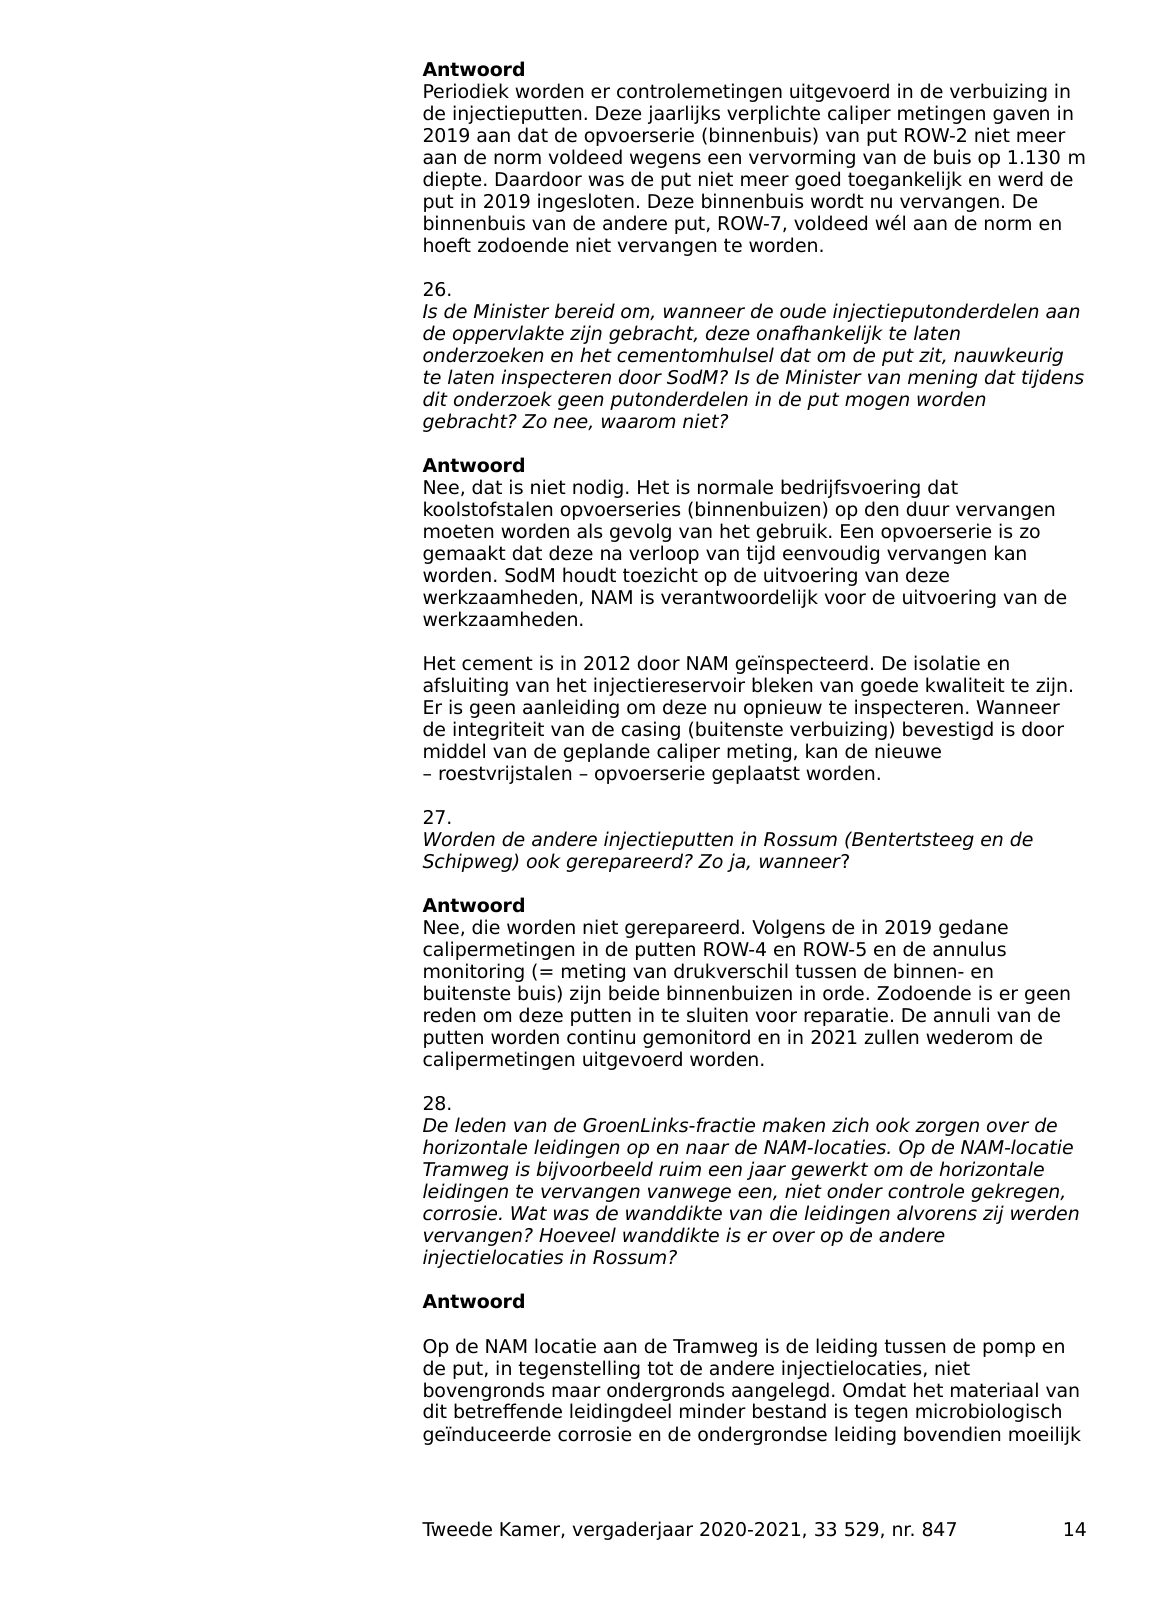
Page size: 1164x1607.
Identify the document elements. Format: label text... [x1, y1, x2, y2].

text Periodiek worden er controlemetingen uitgevoerd in de verbuizing in de injectieputten. Deze jaarlijks verplichte caliper metingen gaven in 2019 aan dat de opvoerserie (binnenbuis) van put ROW-2 niet meer aan de norm voldeed wegens een vervorming van de buis op 1.130 m diepte. Daardoor was de put niet meer goed toegankelijk en werd de put in 2019 ingesloten. Deze binnenbuis wordt nu vervangen. De binnenbuis van de andere put, ROW-7, voldeed wél aan de norm en hoeft zodoende niet vervangen te worden. [422, 81, 1087, 257]
subtitle Antwoord [422, 1291, 1087, 1313]
text Het cement is in 2012 door NAM geïnspecteerd. De isolatie en afsluiting van het injectiereservoir bleken van goede kwaliteit te zijn. Er is geen aanleiding om deze nu opnieuw te inspecteren. Wanneer de integriteit van de casing (buitenste verbuizing) bevestigd is door middel van de geplande caliper meting, kan de nieuwe – roestvrijstalen – opvoerserie geplaatst worden. [422, 653, 1087, 785]
text Op de NAM locatie aan de Tramweg is de leiding tussen de pomp en de put, in tegenstelling tot de andere injectielocaties, niet bovengronds maar ondergronds aangelegd. Omdat het materiaal van dit betreffende leidingdeel minder bestand is tegen microbiologisch geïnduceerde corrosie en de ondergrondse leiding bovendien moeilijk [422, 1336, 1087, 1445]
text Nee, dat is niet nodig. Het is normale bedrijfsvoering dat koolstofstalen opvoerseries (binnenbuizen) op den duur vervangen moeten worden als gevolg van het gebruik. Een opvoerserie is zo gemaakt dat deze na verloop van tijd eenvoudig vervangen kan worden. SodM houdt toezicht op de uitvoering van deze werkzaamheden, NAM is verantwoordelijk voor de uitvoering van de werkzaamheden. [422, 477, 1087, 631]
text Worden de andere injectieputten in Rossum (Bentertsteeg en de Schipweg) ook gerepareerd? Zo ja, wanneer? [422, 829, 1087, 873]
text De leden van de GroenLinks-fractie maken zich ook zorgen over de horizontale leidingen op en naar de NAM-locaties. Op de NAM-locatie Tramweg is bijvoorbeeld ruim een jaar gewerkt om de horizontale leidingen te vervangen vanwege een, niet onder controle gekregen, corrosie. Wat was de wanddikte van die leidingen alvorens zij werden vervangen? Hoeveel wanddikte is er over op de andere injectielocaties in Rossum? [422, 1115, 1087, 1269]
text 26. [422, 279, 1087, 301]
subtitle Antwoord [422, 59, 1087, 81]
subtitle Antwoord [422, 895, 1087, 917]
text 27. [422, 807, 1087, 829]
text Nee, die worden niet gerepareerd. Volgens de in 2019 gedane calipermetingen in de putten ROW-4 en ROW-5 en de annulus monitoring (= meting van drukverschil tussen de binnen- en buitenste buis) zijn beide binnenbuizen in orde. Zodoende is er geen reden om deze putten in te sluiten voor reparatie. De annuli van de putten worden continu gemonitord en in 2021 zullen wederom de calipermetingen uitgevoerd worden. [422, 917, 1087, 1071]
text 28. [422, 1093, 1087, 1115]
subtitle Antwoord [422, 455, 1087, 477]
text Is de Minister bereid om, wanneer de oude injectieputonderdelen aan de oppervlakte zijn gebracht, deze onafhankelijk te laten onderzoeken en het cementomhulsel dat om de put zit, nauwkeurig te laten inspecteren door SodM? Is de Minister van mening dat tijdens dit onderzoek geen putonderdelen in de put mogen worden gebracht? Zo nee, waarom niet? [422, 301, 1087, 433]
